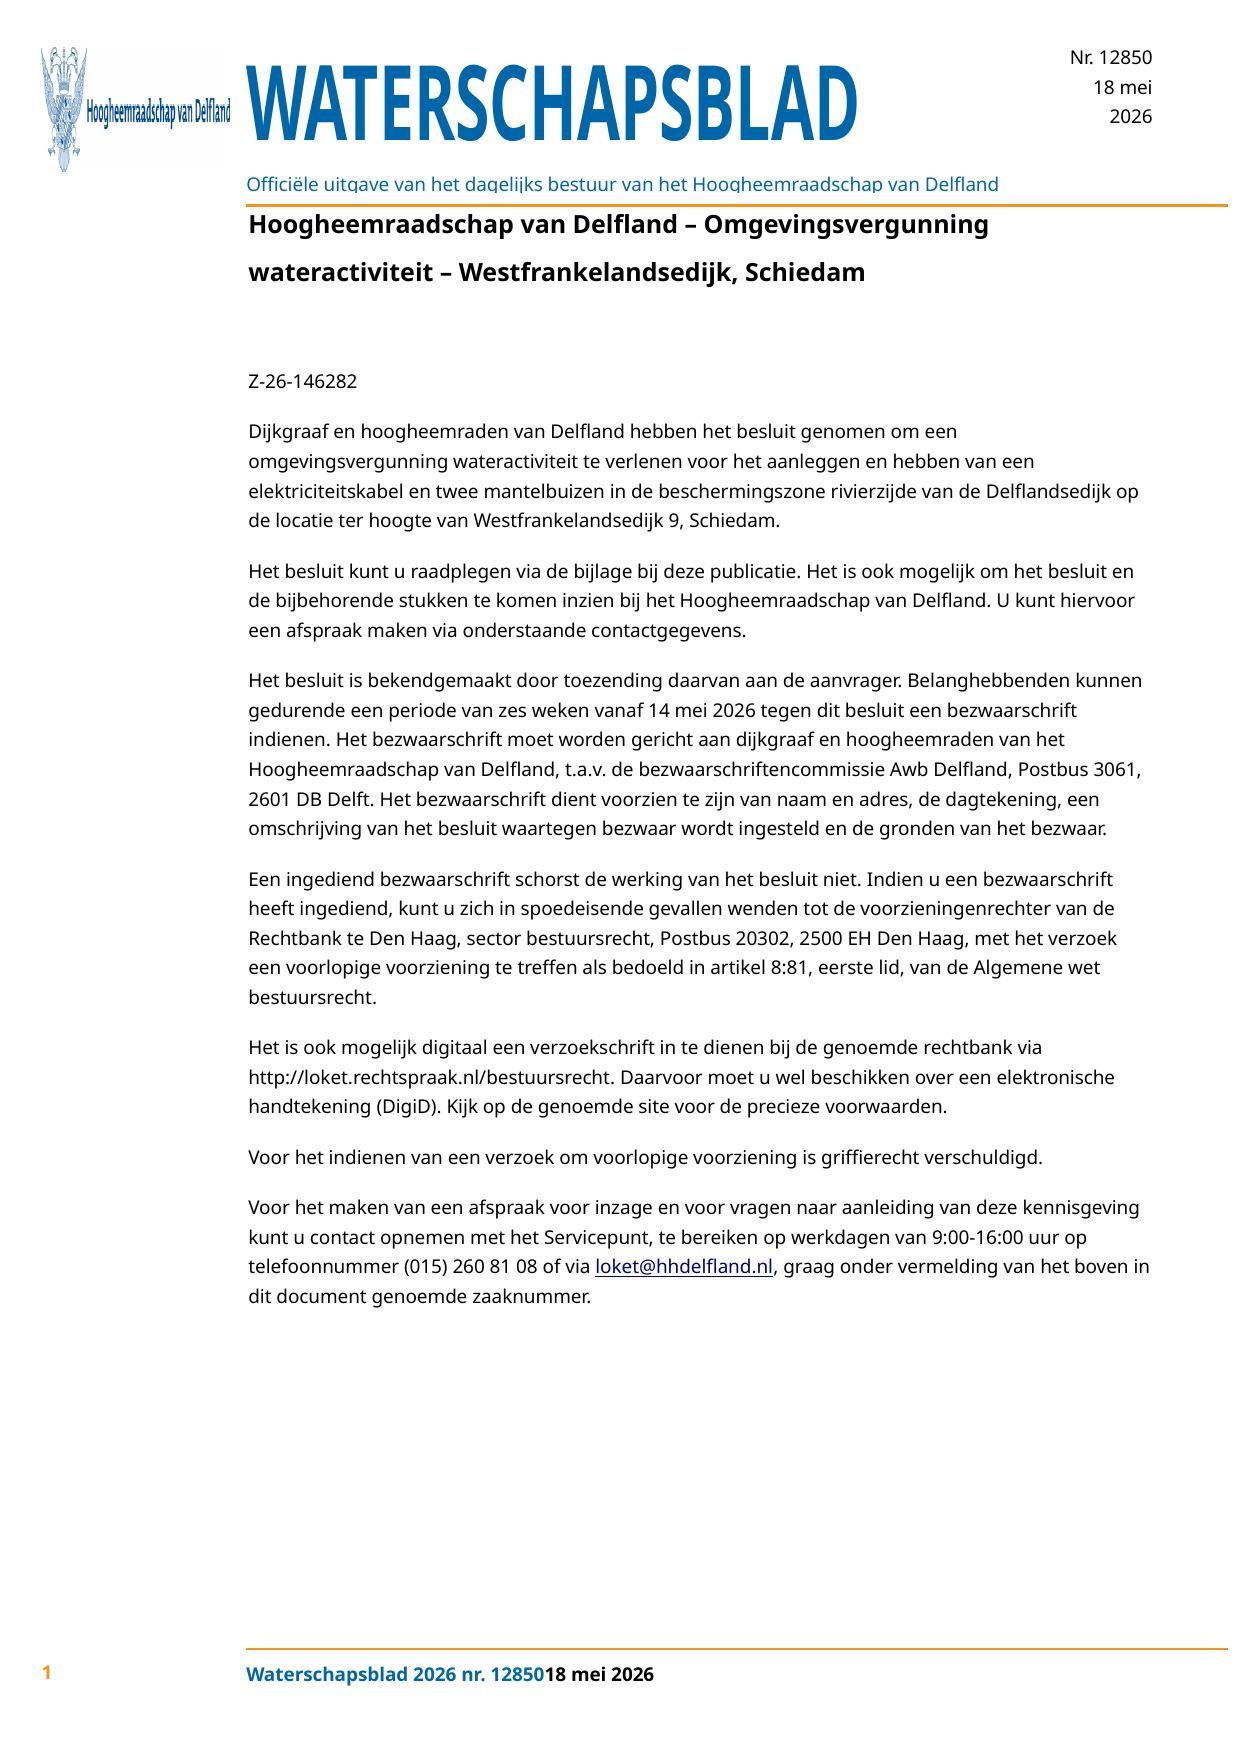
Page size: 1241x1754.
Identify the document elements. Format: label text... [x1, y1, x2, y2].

text Een ingediend bezwaarschrift schorst de werking van het besluit niet. Indien u een bezwaarschrift heeft ingediend, kunt u zich in spoedeisende gevallen wenden tot de voorzieningenrechter van de Rechtbank te Den Haag, sector bestuursrecht, Postbus 20302, 2500 EH Den Haag, met het verzoek een voorlopige voorziening te treffen als bedoeld in artikel 8:81, eerste lid, van de Algemene wet bestuursrecht. [248, 866, 1152, 1010]
picture [41, 47, 231, 172]
text Z-26-146282 [248, 368, 1152, 394]
text Voor het maken van een afspraak voor inzage en voor vragen naar aanleiding van deze kennisgeving kunt u contact opnemen met het Servicepunt, te bereiken op werkdagen van 9:00-16:00 uur op telefoonnummer (015) 260 81 08 of via loket@hhdelfland.nl, graag onder vermelding van het boven in dit document genoemde zaaknummer. [248, 1194, 1152, 1309]
text Voor het indienen van een verzoek om voorlopige voorziening is griffierecht verschuldigd. [248, 1144, 1152, 1170]
text Dijkgraaf en hoogheemraden van Delfland hebben het besluit genomen om een omgevingsvergunning wateractiviteit te verlenen voor het aanleggen en hebben van een elektriciteitskabel en twee mantelbuizen in de beschermingszone rivierzijde van de Delflandsedijk op de locatie ter hoogte van Westfrankelandsedijk 9, Schiedam. [248, 419, 1152, 533]
text Het is ook mogelijk digitaal een verzoekschrift in te dienen bij de genoemde rechtbank via http://loket.rechtspraak.nl/bestuursrecht. Daarvoor moet u wel beschikken over een elektronische handtekening (DigiD). Kijk op de genoemde site voor de precieze voorwaarden. [248, 1034, 1152, 1119]
text Hoogheemraadschap van Delfland – Omgevingsvergunning wateractiviteit – Westfrankelandsedijk, Schiedam [248, 207, 1152, 288]
text Het besluit kunt u raadplegen via de bijlage bij deze publicatie. Het is ook mogelijk om het besluit en de bijbehorende stukken te komen inzien bij het Hoogheemraadschap van Delfland. U kunt hiervoor een afspraak maken via onderstaande contactgegevens. [248, 558, 1152, 643]
text Het besluit is bekendgemaakt door toezending daarvan aan de aanvrager. Belanghebbenden kunnen gedurende een periode van zes weken vanaf 14 mei 2026 tegen dit besluit een bezwaarschrift indienen. Het bezwaarschrift moet worden gericht aan dijkgraaf en hoogheemraden van het Hoogheemraadschap van Delfland, t.a.v. de bezwaarschriftencommissie Awb Delfland, Postbus 3061, 2601 DB Delft. Het bezwaarschrift dient voorzien te zijn van naam en adres, de dagtekening, een omschrijving van het besluit waartegen bezwaar wordt ingesteld en de gronden van het bezwaar. [248, 667, 1152, 841]
